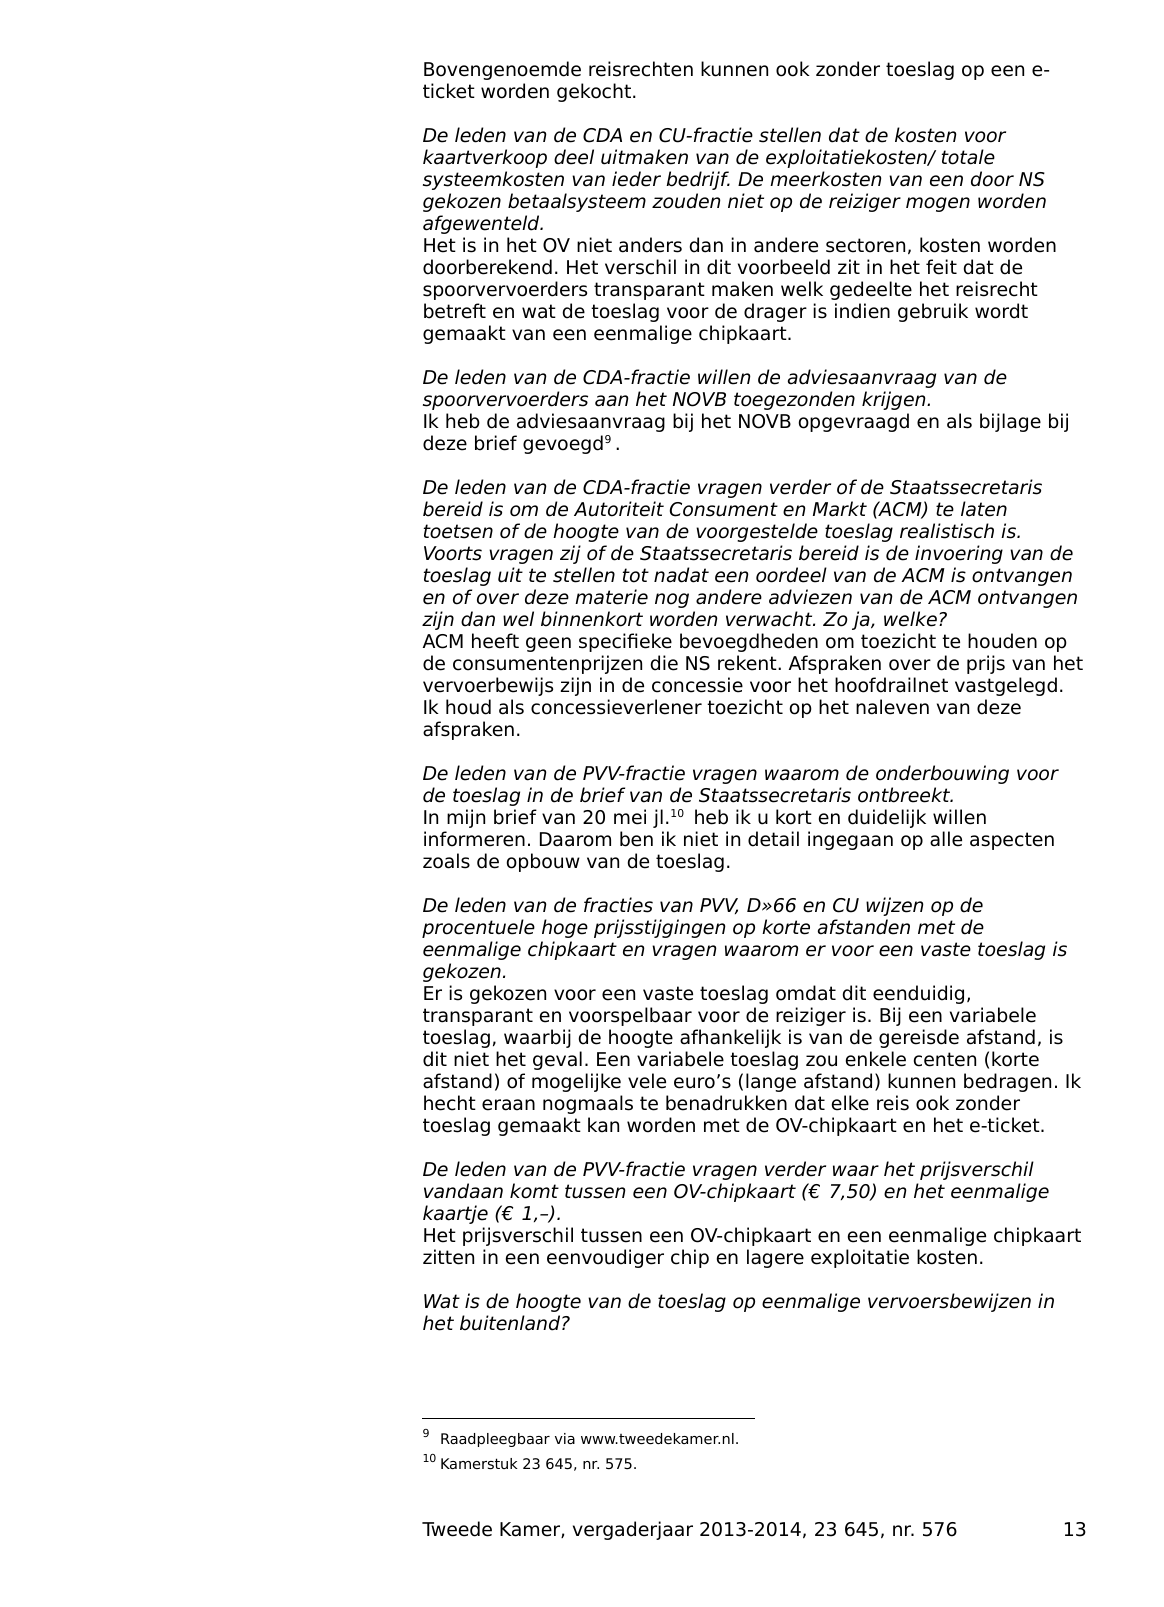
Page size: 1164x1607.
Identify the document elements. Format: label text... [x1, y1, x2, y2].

text De leden van de fracties van PVV, D»66 en CU wijzen op de procentuele hoge prijsstijgingen op korte afstanden met de eenmalige chipkaart en vragen waarom er voor een vaste toeslag is gekozen. [422, 895, 1087, 983]
text Ik heb de adviesaanvraag bij het NOVB opgevraagd en als bijlage bij deze brief gevoegd. [422, 411, 1087, 455]
text De leden van de CDA-fractie willen de adviesaanvraag van de spoorvervoerders aan het NOVB toegezonden krijgen. [422, 367, 1087, 411]
text Kamerstuk 23 645, nr. 575. [422, 1452, 1087, 1474]
text ACM heeft geen specifieke bevoegdheden om toezicht te houden op de consumentenprijzen die NS rekent. Afspraken over de prijs van het vervoerbewijs zijn in de concessie voor het hoofdrailnet vastgelegd. Ik houd als concessieverlener toezicht op het naleven van deze afspraken. [422, 631, 1087, 741]
text Er is gekozen voor een vaste toeslag omdat dit eenduidig, transparant en voorspelbaar voor de reiziger is. Bij een variabele toeslag, waarbij de hoogte afhankelijk is van de gereisde afstand, is dit niet het geval. Een variabele toeslag zou enkele centen (korte afstand) of mogelijke vele euro’s (lange afstand) kunnen bedragen. Ik hecht eraan nogmaals te benadrukken dat elke reis ook zonder toeslag gemaakt kan worden met de OV-chipkaart en het e-ticket. [422, 983, 1087, 1137]
text De leden van de CDA-fractie vragen verder of de Staatssecretaris bereid is om de Autoriteit Consument en Markt (ACM) te laten toetsen of de hoogte van de voorgestelde toeslag realistisch is. [422, 477, 1087, 543]
text Het is in het OV niet anders dan in andere sectoren, kosten worden doorberekend. Het verschil in dit voorbeeld zit in het feit dat de spoorvervoerders transparant maken welk gedeelte het reisrecht betreft en wat de toeslag voor de drager is indien gebruik wordt gemaakt van een eenmalige chipkaart. [422, 235, 1087, 345]
text De leden van de PVV-fractie vragen waarom de onderbouwing voor de toeslag in de brief van de Staatssecretaris ontbreekt. [422, 763, 1087, 807]
text De leden van de PVV-fractie vragen verder waar het prijsverschil vandaan komt tussen een OV-chipkaart (€ 7,50) en het eenmalige kaartje (€ 1,–). [422, 1159, 1087, 1225]
text In mijn brief van 20 mei jl. heb ik u kort en duidelijk willen informeren. Daarom ben ik niet in detail ingegaan op alle aspecten zoals de opbouw van de toeslag. [422, 807, 1087, 873]
text De leden van de CDA en CU-fractie stellen dat de kosten voor kaartverkoop deel uitmaken van de exploitatiekosten/ totale systeemkosten van ieder bedrijf. De meerkosten van een door NS gekozen betaalsysteem zouden niet op de reiziger mogen worden afgewenteld. [422, 125, 1087, 235]
text Wat is de hoogte van de toeslag op eenmalige vervoersbewijzen in het buitenland? [422, 1291, 1087, 1335]
text Voorts vragen zij of de Staatssecretaris bereid is de invoering van de toeslag uit te stellen tot nadat een oordeel van de ACM is ontvangen en of over deze materie nog andere adviezen van de ACM ontvangen zijn dan wel binnenkort worden verwacht. Zo ja, welke? [422, 543, 1087, 631]
text Bovengenoemde reisrechten kunnen ook zonder toeslag op een e-ticket worden gekocht. [422, 59, 1087, 103]
text Raadpleegbaar via www.tweedekamer.nl. [422, 1427, 1087, 1449]
text Het prijsverschil tussen een OV-chipkaart en een eenmalige chipkaart zitten in een eenvoudiger chip en lagere exploitatie kosten. [422, 1225, 1087, 1269]
